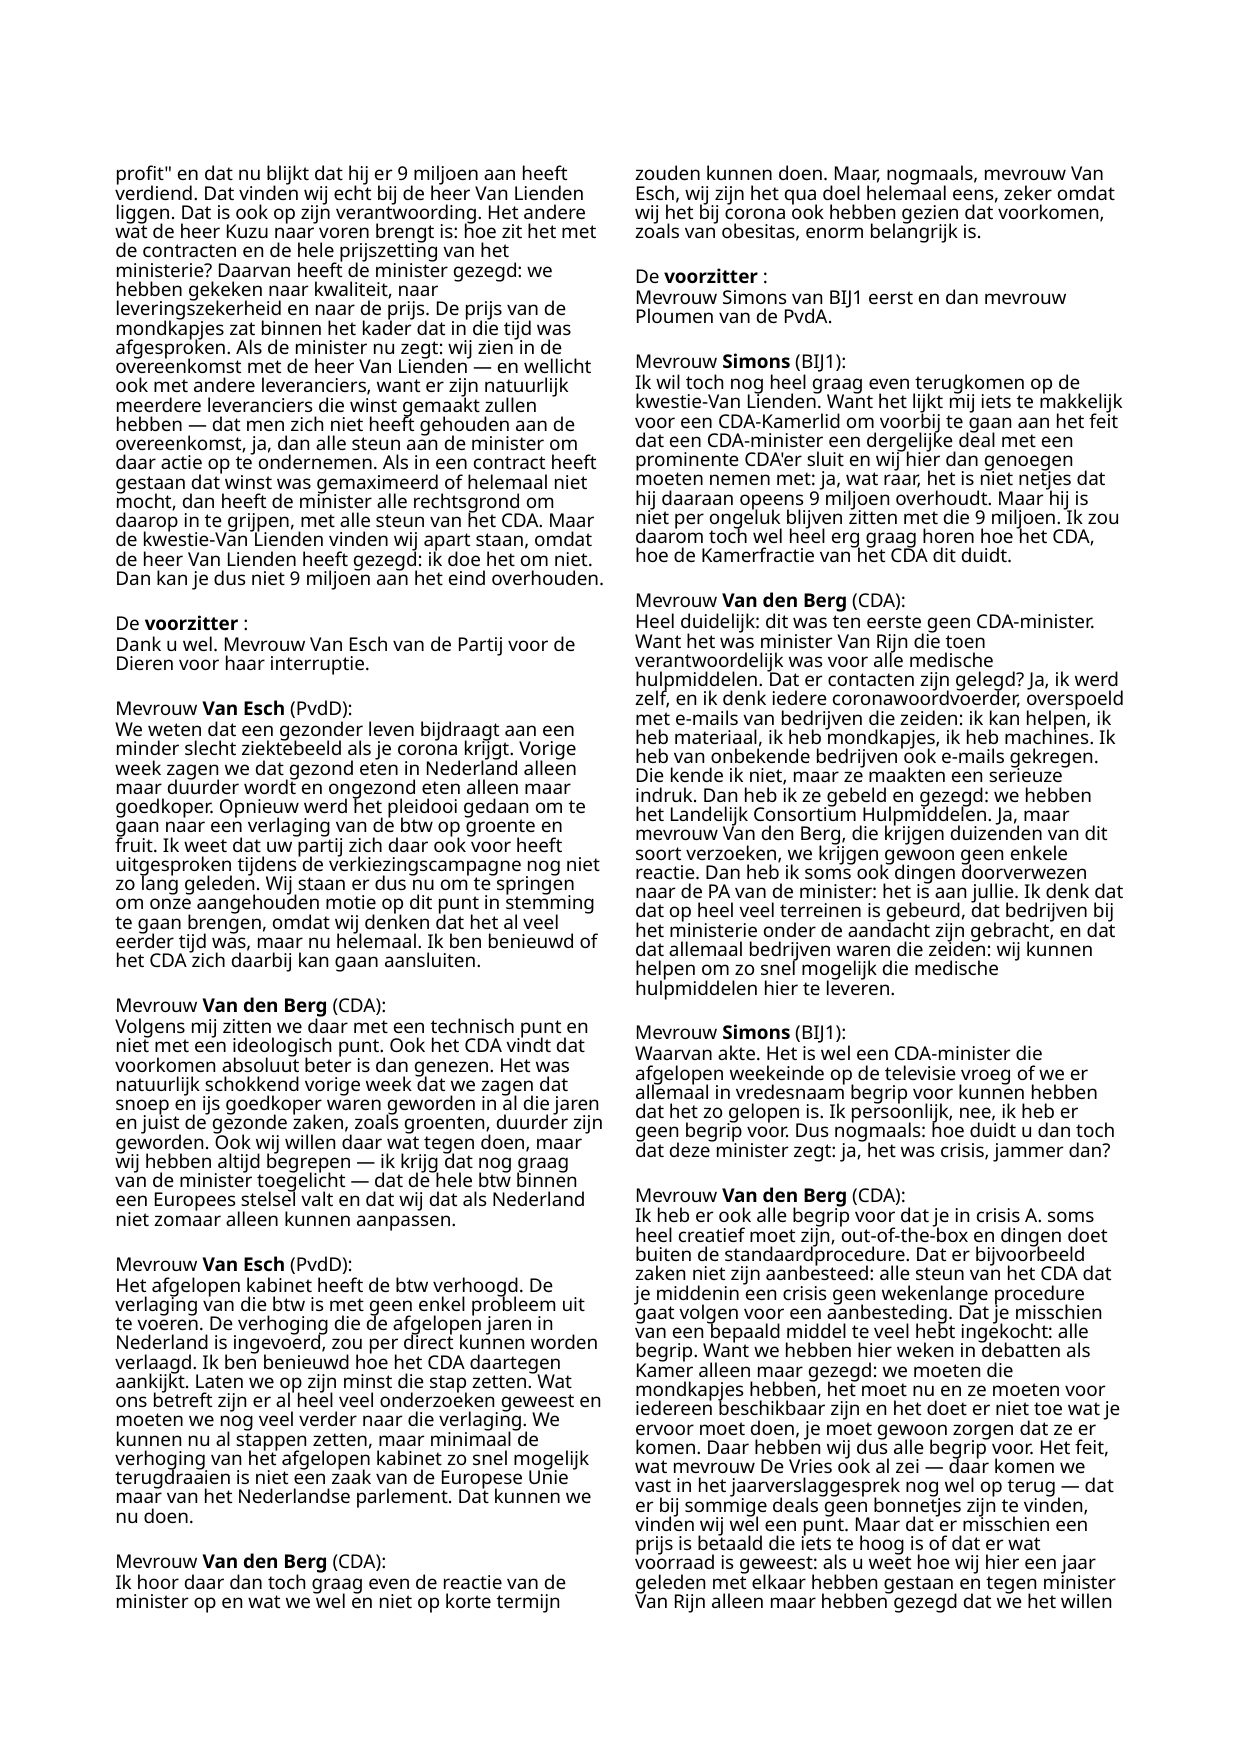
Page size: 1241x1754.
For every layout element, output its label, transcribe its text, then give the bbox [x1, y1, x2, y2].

text Mevrouw Van den Berg (CDA): [115, 1548, 605, 1574]
text Mevrouw Van den Berg (CDA): [115, 992, 605, 1018]
text De voorzitter : [635, 263, 1125, 289]
text Mevrouw Van Esch (PvdD): [115, 1251, 605, 1277]
text Volgens mij zitten we daar met een technisch punt en niet met een ideologisch punt. Ook het CDA vindt dat voorkomen absoluut beter is dan genezen. Het was natuurlijk schokkend vorige week dat we zagen dat snoep en ijs goedkoper waren geworden in al die jaren en juist de gezonde zaken, zoals groenten, duurder zijn geworden. Ook wij willen daar wat tegen doen, maar wij hebben altijd begrepen — ik krijg dat nog graag van de minister toegelicht — dat de hele btw binnen een Europees stelsel valt en dat wij dat als Nederland niet zomaar alleen kunnen aanpassen. [115, 1018, 605, 1230]
text De voorzitter : [115, 610, 605, 636]
text Ik hoor daar dan toch graag even de reactie van de minister op en wat we wel en niet op korte termijn [115, 1574, 605, 1612]
text Ik wil toch nog heel graag even terugkomen op de kwestie-Van Lienden. Want het lijkt mij iets te makkelijk voor een CDA-Kamerlid om voorbij te gaan aan het feit dat een CDA-minister een dergelijke deal met een prominente CDA'er sluit en wij hier dan genoegen moeten nemen met: ja, wat raar, het is niet netjes dat hij daaraan opeens 9 miljoen overhoudt. Maar hij is niet per ongeluk blijven zitten met die 9 miljoen. Ik zou daarom toch wel heel erg graag horen hoe het CDA, hoe de Kamerfractie van het CDA dit duidt. [635, 374, 1125, 567]
text Waarvan akte. Het is wel een CDA-minister die afgelopen weekeinde op de televisie vroeg of we er allemaal in vredesnaam begrip voor kunnen hebben dat het zo gelopen is. Ik persoonlijk, nee, ik heb er geen begrip voor. Dus nogmaals: hoe duidt u dan toch dat deze minister zegt: ja, het was crisis, jammer dan? [635, 1045, 1125, 1161]
text Ik heb er ook alle begrip voor dat je in crisis A. soms heel creatief moet zijn, out-of-the-box en dingen doet buiten de standaardprocedure. Dat er bijvoorbeeld zaken niet zijn aanbesteed: alle steun van het CDA dat je middenin een crisis geen wekenlange procedure gaat volgen voor een aanbesteding. Dat je misschien van een bepaald middel te veel hebt ingekocht: alle begrip. Want we hebben hier weken in debatten als Kamer alleen maar gezegd: we moeten die mondkapjes hebben, het moet nu en ze moeten voor iedereen beschikbaar zijn en het doet er niet toe wat je ervoor moet doen, je moet gewoon zorgen dat ze er komen. Daar hebben wij dus alle begrip voor. Het feit, wat mevrouw De Vries ook al zei — daar komen we vast in het jaarverslaggesprek nog wel op terug — dat er bij sommige deals geen bonnetjes zijn te vinden, vinden wij wel een punt. Maar dat er misschien een prijs is betaald die iets te hoog is of dat er wat voorraad is geweest: als u weet hoe wij hier een jaar geleden met elkaar hebben gestaan en tegen minister Van Rijn alleen maar hebben gezegd dat we het willen [635, 1207, 1125, 1612]
text Dank u wel. Mevrouw Van Esch van de Partij voor de Dieren voor haar interruptie. [115, 636, 605, 674]
text Mevrouw Simons van BIJ1 eerst en dan mevrouw Ploumen van de PvdA. [635, 289, 1125, 327]
text Het afgelopen kabinet heeft de btw verhoogd. De verlaging van die btw is met geen enkel probleem uit te voeren. De verhoging die de afgelopen jaren in Nederland is ingevoerd, zou per direct kunnen worden verlaagd. Ik ben benieuwd hoe het CDA daartegen aankijkt. Laten we op zijn minst die stap zetten. Wat ons betreft zijn er al heel veel onderzoeken geweest en moeten we nog veel verder naar die verlaging. We kunnen nu al stappen zetten, maar minimaal de verhoging van het afgelopen kabinet zo snel mogelijk terugdraaien is niet een zaak van de Europese Unie maar van het Nederlandse parlement. Dat kunnen we nu doen. [115, 1277, 605, 1527]
text Mevrouw Van den Berg (CDA): [635, 1182, 1125, 1207]
text profit" en dat nu blijkt dat hij er 9 miljoen aan heeft verdiend. Dat vinden wij echt bij de heer Van Lienden liggen. Dat is ook op zijn verantwoording. Het andere wat de heer Kuzu naar voren brengt is: hoe zit het met de contracten en de hele prijszetting van het ministerie? Daarvan heeft de minister gezegd: we hebben gekeken naar kwaliteit, naar leveringszekerheid en naar de prijs. De prijs van de mondkapjes zat binnen het kader dat in die tijd was afgesproken. Als de minister nu zegt: wij zien in de overeenkomst met de heer Van Lienden — en wellicht ook met andere leveranciers, want er zijn natuurlijk meerdere leveranciers die winst gemaakt zullen hebben — dat men zich niet heeft gehouden aan de overeenkomst, ja, dan alle steun aan de minister om daar actie op te ondernemen. Als in een contract heeft gestaan dat winst was gemaximeerd of helemaal niet mocht, dan heeft de minister alle rechtsgrond om daarop in te grijpen, met alle steun van het CDA. Maar de kwestie-Van Lienden vinden wij apart staan, omdat de heer Van Lienden heeft gezegd: ik doe het om niet. Dan kan je dus niet 9 miljoen aan het eind overhouden. [115, 165, 605, 589]
text Heel duidelijk: dit was ten eerste geen CDA-minister. Want het was minister Van Rijn die toen verantwoordelijk was voor alle medische hulpmiddelen. Dat er contacten zijn gelegd? Ja, ik werd zelf, en ik denk iedere coronawoordvoerder, overspoeld met e-mails van bedrijven die zeiden: ik kan helpen, ik heb materiaal, ik heb mondkapjes, ik heb machines. Ik heb van onbekende bedrijven ook e-mails gekregen. Die kende ik niet, maar ze maakten een serieuze indruk. Dan heb ik ze gebeld en gezegd: we hebben het Landelijk Consortium Hulpmiddelen. Ja, maar mevrouw Van den Berg, die krijgen duizenden van dit soort verzoeken, we krijgen gewoon geen enkele reactie. Dan heb ik soms ook dingen doorverwezen naar de PA van de minister: het is aan jullie. Ik denk dat dat op heel veel terreinen is gebeurd, dat bedrijven bij het ministerie onder de aandacht zijn gebracht, en dat dat allemaal bedrijven waren die zeiden: wij kunnen helpen om zo snel mogelijk die medische hulpmiddelen hier te leveren. [635, 613, 1125, 999]
text Mevrouw Van den Berg (CDA): [635, 588, 1125, 613]
text We weten dat een gezonder leven bijdraagt aan een minder slecht ziektebeeld als je corona krijgt. Vorige week zagen we dat gezond eten in Nederland alleen maar duurder wordt en ongezond eten alleen maar goedkoper. Opnieuw werd het pleidooi gedaan om te gaan naar een verlaging van de btw op groente en fruit. Ik weet dat uw partij zich daar ook voor heeft uitgesproken tijdens de verkiezingscampagne nog niet zo lang geleden. Wij staan er dus nu om te springen om onze aangehouden motie op dit punt in stemming te gaan brengen, omdat wij denken dat het al veel eerder tijd was, maar nu helemaal. Ik ben benieuwd of het CDA zich daarbij kan gaan aansluiten. [115, 721, 605, 971]
text zouden kunnen doen. Maar, nogmaals, mevrouw Van Esch, wij zijn het qua doel helemaal eens, zeker omdat wij het bij corona ook hebben gezien dat voorkomen, zoals van obesitas, enorm belangrijk is. [635, 165, 1125, 242]
text Mevrouw Simons (BIJ1): [635, 1019, 1125, 1045]
text Mevrouw Simons (BIJ1): [635, 348, 1125, 374]
text Mevrouw Van Esch (PvdD): [115, 695, 605, 721]
